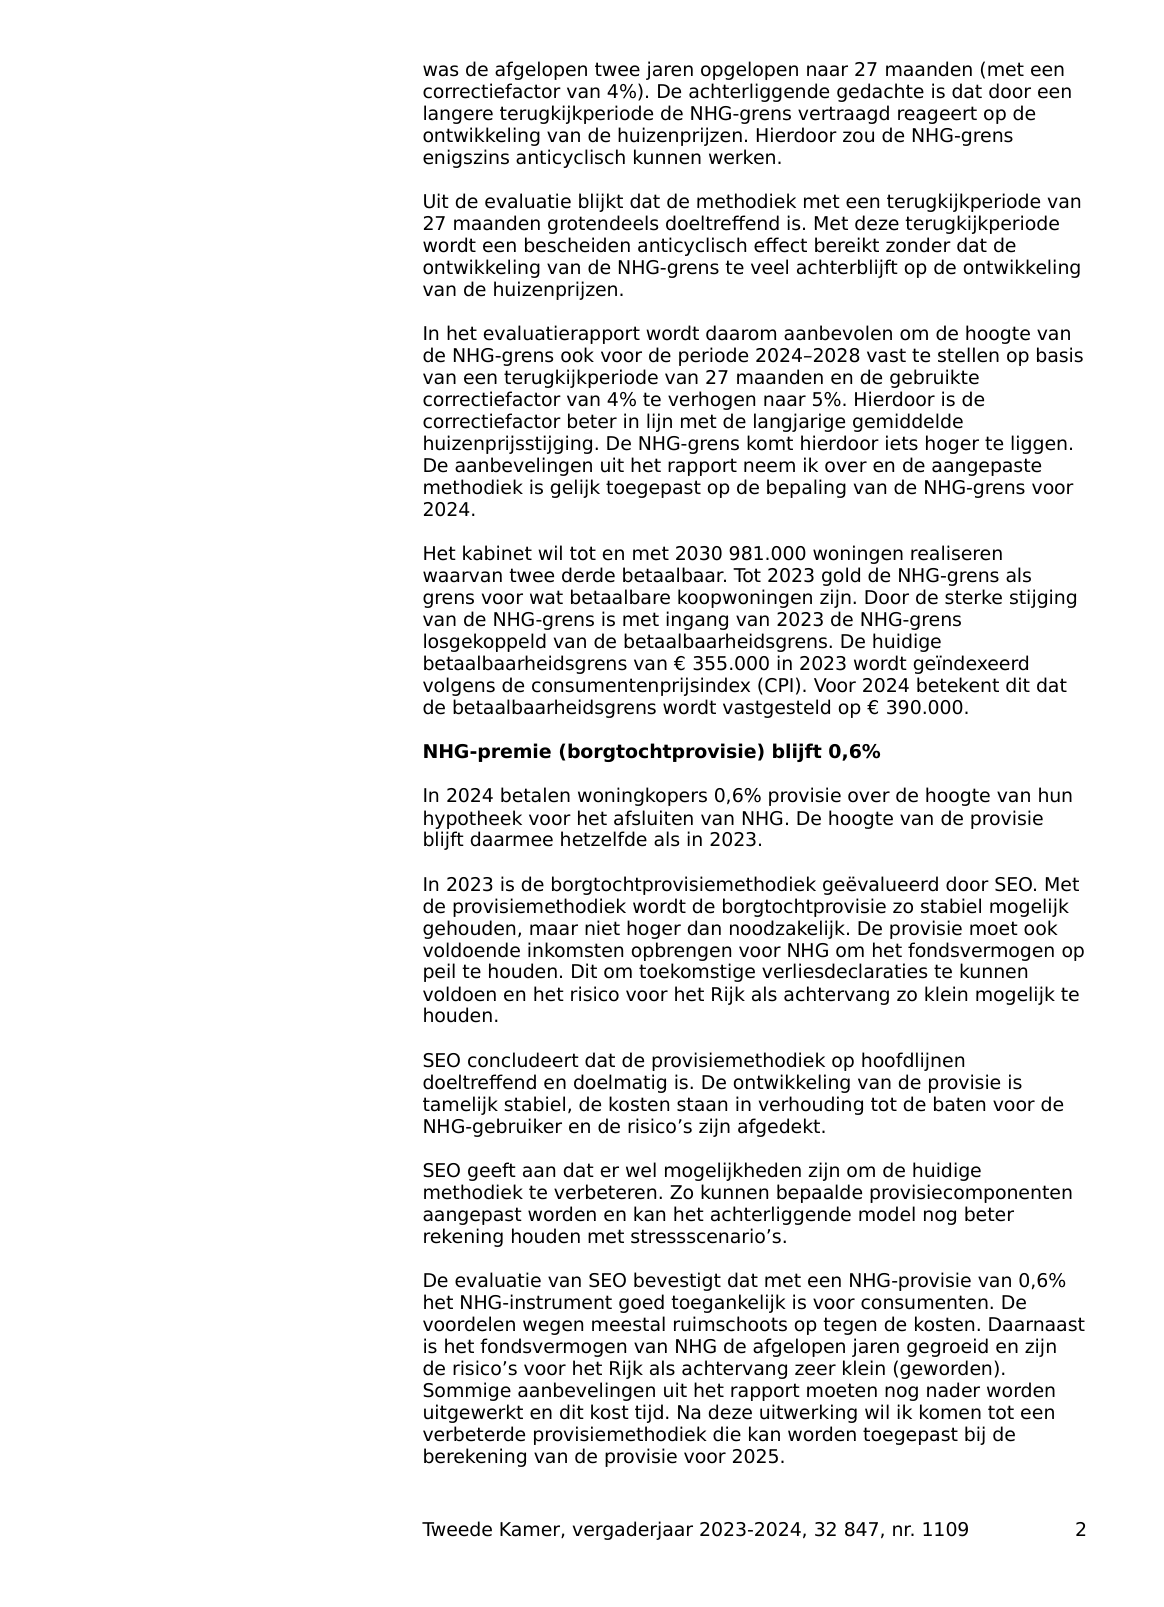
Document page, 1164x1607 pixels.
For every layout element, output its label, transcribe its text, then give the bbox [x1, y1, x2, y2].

text In 2023 is de borgtochtprovisiemethodiek geëvalueerd door SEO. Met de provisiemethodiek wordt de borgtochtprovisie zo stabiel mogelijk gehouden, maar niet hoger dan noodzakelijk. De provisie moet ook voldoende inkomsten opbrengen voor NHG om het fondsvermogen op peil te houden. Dit om toekomstige verliesdeclaraties te kunnen voldoen en het risico voor het Rijk als achtervang zo klein mogelijk te houden. [422, 873, 1087, 1027]
subtitle NHG-premie (borgtochtprovisie) blijft 0,6% [422, 741, 1087, 763]
text SEO geeft aan dat er wel mogelijkheden zijn om de huidige methodiek te verbeteren. Zo kunnen bepaalde provisiecomponenten aangepast worden en kan het achterliggende model nog beter rekening houden met stressscenario’s. [422, 1160, 1087, 1248]
text Het kabinet wil tot en met 2030 981.000 woningen realiseren waarvan twee derde betaalbaar. Tot 2023 gold de NHG-grens als grens voor wat betaalbare koopwoningen zijn. Door de sterke stijging van de NHG-grens is met ingang van 2023 de NHG-grens losgekoppeld van de betaalbaarheidsgrens. De huidige betaalbaarheidsgrens van € 355.000 in 2023 wordt geïndexeerd volgens de consumentenprijsindex (CPI). Voor 2024 betekent dit dat de betaalbaarheidsgrens wordt vastgesteld op € 390.000. [422, 543, 1087, 719]
text SEO concludeert dat de provisiemethodiek op hoofdlijnen doeltreffend en doelmatig is. De ontwikkeling van de provisie is tamelijk stabiel, de kosten staan in verhouding tot de baten voor de NHG-gebruiker en de risico’s zijn afgedekt. [422, 1049, 1087, 1137]
text Uit de evaluatie blijkt dat de methodiek met een terugkijkperiode van 27 maanden grotendeels doeltreffend is. Met deze terugkijkperiode wordt een bescheiden anticyclisch effect bereikt zonder dat de ontwikkeling van de NHG-grens te veel achterblijft op de ontwikkeling van de huizenprijzen. [422, 191, 1087, 301]
text was de afgelopen twee jaren opgelopen naar 27 maanden (met een correctiefactor van 4%). De achterliggende gedachte is dat door een langere terugkijkperiode de NHG-grens vertraagd reageert op de ontwikkeling van de huizenprijzen. Hierdoor zou de NHG-grens enigszins anticyclisch kunnen werken. [422, 59, 1087, 169]
text De evaluatie van SEO bevestigt dat met een NHG-provisie van 0,6% het NHG-instrument goed toegankelijk is voor consumenten. De voordelen wegen meestal ruimschoots op tegen de kosten. Daarnaast is het fondsvermogen van NHG de afgelopen jaren gegroeid en zijn de risico’s voor het Rijk als achtervang zeer klein (geworden). Sommige aanbevelingen uit het rapport moeten nog nader worden uitgewerkt en dit kost tijd. Na deze uitwerking wil ik komen tot een verbeterde provisiemethodiek die kan worden toegepast bij de berekening van de provisie voor 2025. [422, 1270, 1087, 1468]
text In 2024 betalen woningkopers 0,6% provisie over de hoogte van hun hypotheek voor het afsluiten van NHG. De hoogte van de provisie blijft daarmee hetzelfde als in 2023. [422, 785, 1087, 851]
text In het evaluatierapport wordt daarom aanbevolen om de hoogte van de NHG-grens ook voor de periode 2024–2028 vast te stellen op basis van een terugkijkperiode van 27 maanden en de gebruikte correctiefactor van 4% te verhogen naar 5%. Hierdoor is de correctiefactor beter in lijn met de langjarige gemiddelde huizenprijsstijging. De NHG-grens komt hierdoor iets hoger te liggen. De aanbevelingen uit het rapport neem ik over en de aangepaste methodiek is gelijk toegepast op de bepaling van de NHG-grens voor 2024. [422, 323, 1087, 521]
